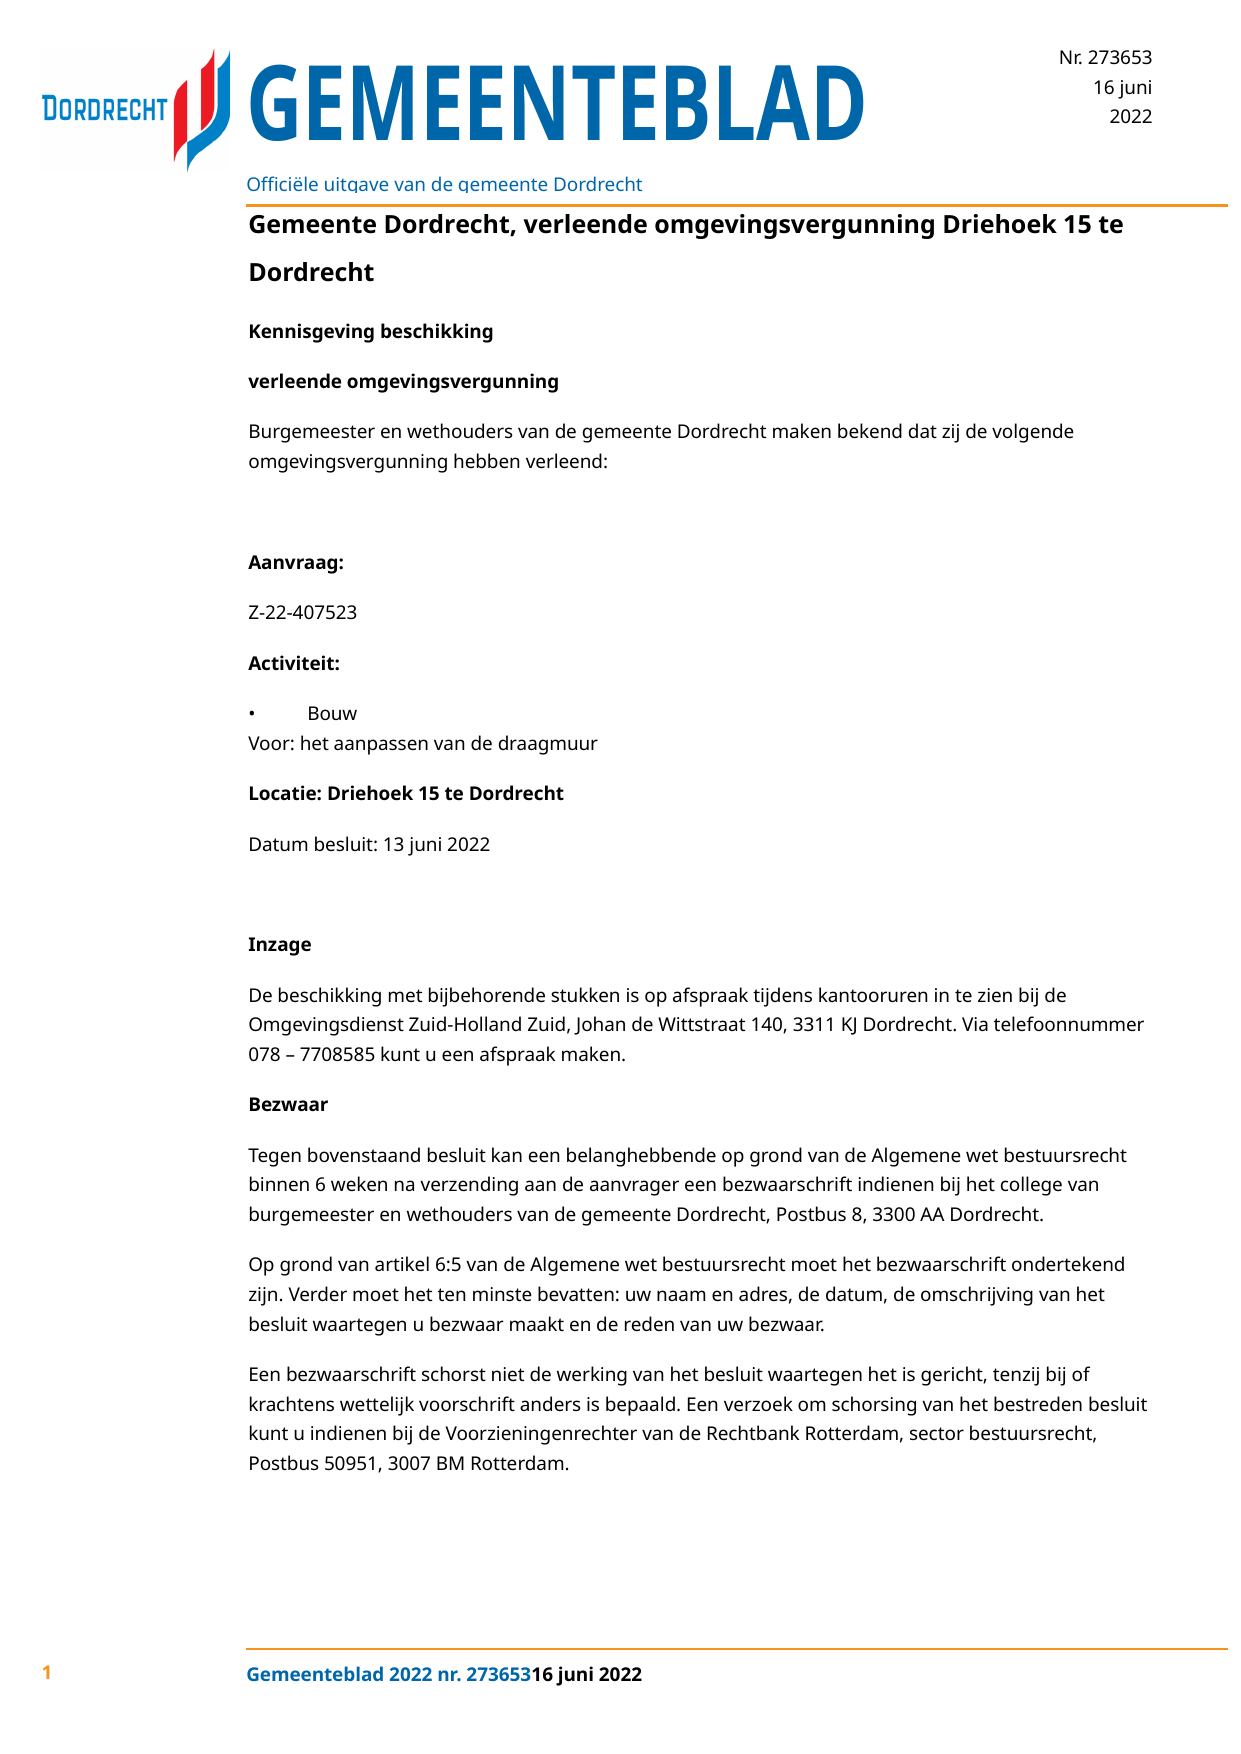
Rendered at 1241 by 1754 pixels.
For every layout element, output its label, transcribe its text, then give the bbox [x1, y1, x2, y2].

text Een bezwaarschrift schorst niet de werking van het besluit waartegen het is gericht, tenzij bij of krachtens wettelijk voorschrift anders is bepaald. Een verzoek om schorsing van het bestreden besluit kunt u indienen bij de Voorzieningenrechter van de Rechtbank Rotterdam, sector bestuursrecht, Postbus 50951, 3007 BM Rotterdam. [248, 1361, 1152, 1476]
text Voor: het aanpassen van de draagmuur [248, 730, 1152, 756]
picture [41, 47, 231, 172]
text Bezwaar [248, 1092, 1152, 1117]
text Burgemeester en wethouders van de gemeente Dordrecht maken bekend dat zij de volgende omgevingsvergunning hebben verleend: [248, 419, 1152, 474]
text Kennisgeving beschikking [248, 318, 1152, 344]
text Datum besluit: 13 juni 2022 [248, 831, 1152, 857]
text verleende omgevingsvergunning [248, 368, 1152, 394]
list Bouw [248, 700, 1152, 726]
text Op grond van artikel 6:5 van de Algemene wet bestuursrecht moet het bezwaarschrift ondertekend zijn. Verder moet het ten minste bevatten: uw naam en adres, de datum, de omschrijving van het besluit waartegen u bezwaar maakt en de reden van uw bezwaar. [248, 1252, 1152, 1337]
text Gemeente Dordrecht, verleende omgevingsvergunning Driehoek 15 te Dordrecht [248, 207, 1152, 288]
text Inzage [248, 932, 1152, 957]
text Z-22-407523 [248, 599, 1152, 625]
text Tegen bovenstaand besluit kan een belanghebbende op grond van de Algemene wet bestuursrecht binnen 6 weken na verzending aan de aanvrager een bezwaarschrift indienen bij het college van burgemeester en wethouders van de gemeente Dordrecht, Postbus 8, 3300 AA Dordrecht. [248, 1142, 1152, 1227]
text De beschikking met bijbehorende stukken is op afspraak tijdens kantooruren in te zien bij de Omgevingsdienst Zuid-Holland Zuid, Johan de Wittstraat 140, 3311 KJ Dordrecht. Via telefoonnummer 078 – 7708585 kunt u een afspraak maken. [248, 982, 1152, 1067]
text Locatie: Driehoek 15 te Dordrecht [248, 780, 1152, 806]
text Activiteit: [248, 650, 1152, 676]
text Aanvraag: [248, 549, 1152, 575]
